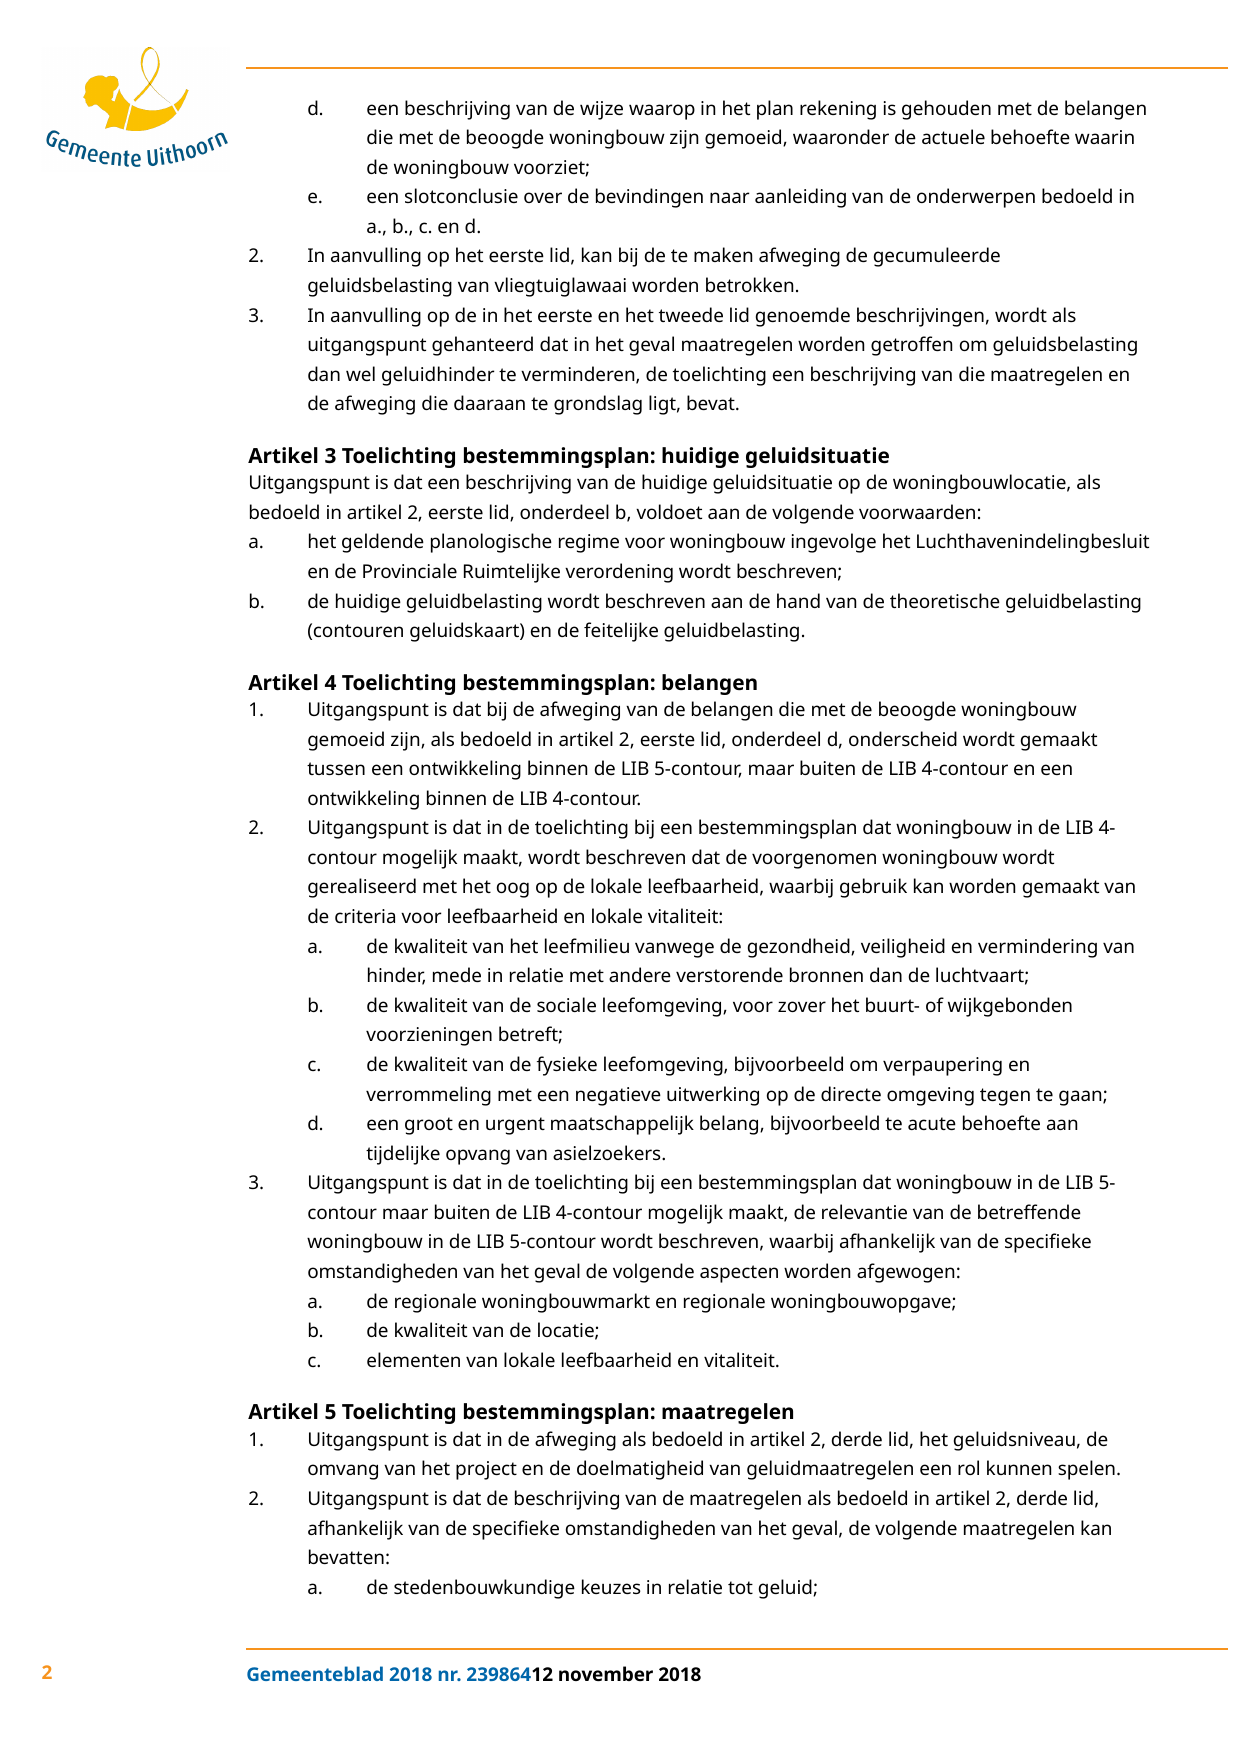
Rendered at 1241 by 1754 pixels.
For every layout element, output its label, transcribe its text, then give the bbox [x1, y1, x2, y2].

list de kwaliteit van de sociale leefomgeving, voor zover het buurt- of wijkgebonden voorzieningen betreft; [307, 992, 1152, 1047]
list Uitgangspunt is dat in de afweging als bedoeld in artikel 2, derde lid, het geluidsniveau, de omvang van het project en de doelmatigheid van geluidmaatregelen een rol kunnen spelen. [248, 1426, 1152, 1481]
list de stedenbouwkundige keuzes in relatie tot geluid; [307, 1574, 1152, 1599]
list elementen van lokale leefbaarheid en vitaliteit. [307, 1347, 1152, 1373]
list een slotconclusie over de bevindingen naar aanleiding van de onderwerpen bedoeld in a., b., c. en d. [307, 183, 1152, 239]
list het geldende planologische regime voor woningbouw ingevolge het Luchthavenindelingbesluit en de Provinciale Ruimtelijke verordening wordt beschreven; [248, 529, 1152, 584]
list de regionale woningbouwmarkt en regionale woningbouwopgave; [307, 1288, 1152, 1314]
list de kwaliteit van de locatie; [307, 1317, 1152, 1343]
list In aanvulling op de in het eerste en het tweede lid genoemde beschrijvingen, wordt als uitgangspunt gehanteerd dat in het geval maatregelen worden getroffen om geluidsbelasting dan wel geluidhinder te verminderen, de toelichting een beschrijving van die maatregelen en de afweging die daaraan te grondslag ligt, bevat. [248, 302, 1152, 416]
picture [41, 47, 231, 172]
text Artikel 3 Toelichting bestemmingsplan: huidige geluidsituatie [248, 441, 1152, 469]
text Uitgangspunt is dat een beschrijving van de huidige geluidsituatie op de woningbouwlocatie, als bedoeld in artikel 2, eerste lid, onderdeel b, voldoet aan de volgende voorwaarden: [248, 469, 1152, 525]
list een groot en urgent maatschappelijk belang, bijvoorbeeld te acute behoefte aan tijdelijke opvang van asielzoekers. [307, 1110, 1152, 1166]
list In aanvulling op het eerste lid, kan bij de te maken afweging de gecumuleerde geluidsbelasting van vliegtuiglawaai worden betrokken. [248, 243, 1152, 298]
list de huidige geluidbelasting wordt beschreven aan de hand van de theoretische geluidbelasting (contouren geluidskaart) en de feitelijke geluidbelasting. [248, 588, 1152, 643]
list een beschrijving van de wijze waarop in het plan rekening is gehouden met de belangen die met de beoogde woningbouw zijn gemoeid, waaronder de actuele behoefte waarin de woningbouw voorziet; [307, 95, 1152, 180]
text Artikel 4 Toelichting bestemmingsplan: belangen [248, 668, 1152, 696]
list de kwaliteit van het leefmilieu vanwege de gezondheid, veiligheid en vermindering van hinder, mede in relatie met andere verstorende bronnen dan de luchtvaart; [307, 933, 1152, 988]
list Uitgangspunt is dat bij de afweging van de belangen die met de beoogde woningbouw gemoeid zijn, als bedoeld in artikel 2, eerste lid, onderdeel d, onderscheid wordt gemaakt tussen een ontwikkeling binnen de LIB 5-contour, maar buiten de LIB 4-contour en een ontwikkeling binnen de LIB 4-contour. [248, 696, 1152, 811]
list de kwaliteit van de fysieke leefomgeving, bijvoorbeeld om verpaupering en verrommeling met een negatieve uitwerking op de directe omgeving tegen te gaan; [307, 1051, 1152, 1107]
list Uitgangspunt is dat de beschrijving van de maatregelen als bedoeld in artikel 2, derde lid, afhankelijk van de specifieke omstandigheden van het geval, de volgende maatregelen kan bevatten: [248, 1485, 1152, 1570]
list Uitgangspunt is dat in de toelichting bij een bestemmingsplan dat woningbouw in de LIB 5-contour maar buiten de LIB 4-contour mogelijk maakt, de relevantie van de betreffende woningbouw in de LIB 5-contour wordt beschreven, waarbij afhankelijk van de specifieke omstandigheden van het geval de volgende aspecten worden afgewogen: [248, 1169, 1152, 1284]
list Uitgangspunt is dat in de toelichting bij een bestemmingsplan dat woningbouw in de LIB 4-contour mogelijk maakt, wordt beschreven dat de voorgenomen woningbouw wordt gerealiseerd met het oog op de lokale leefbaarheid, waarbij gebruik kan worden gemaakt van de criteria voor leefbaarheid en lokale vitaliteit: [248, 814, 1152, 929]
text Artikel 5 Toelichting bestemmingsplan: maatregelen [248, 1397, 1152, 1426]
